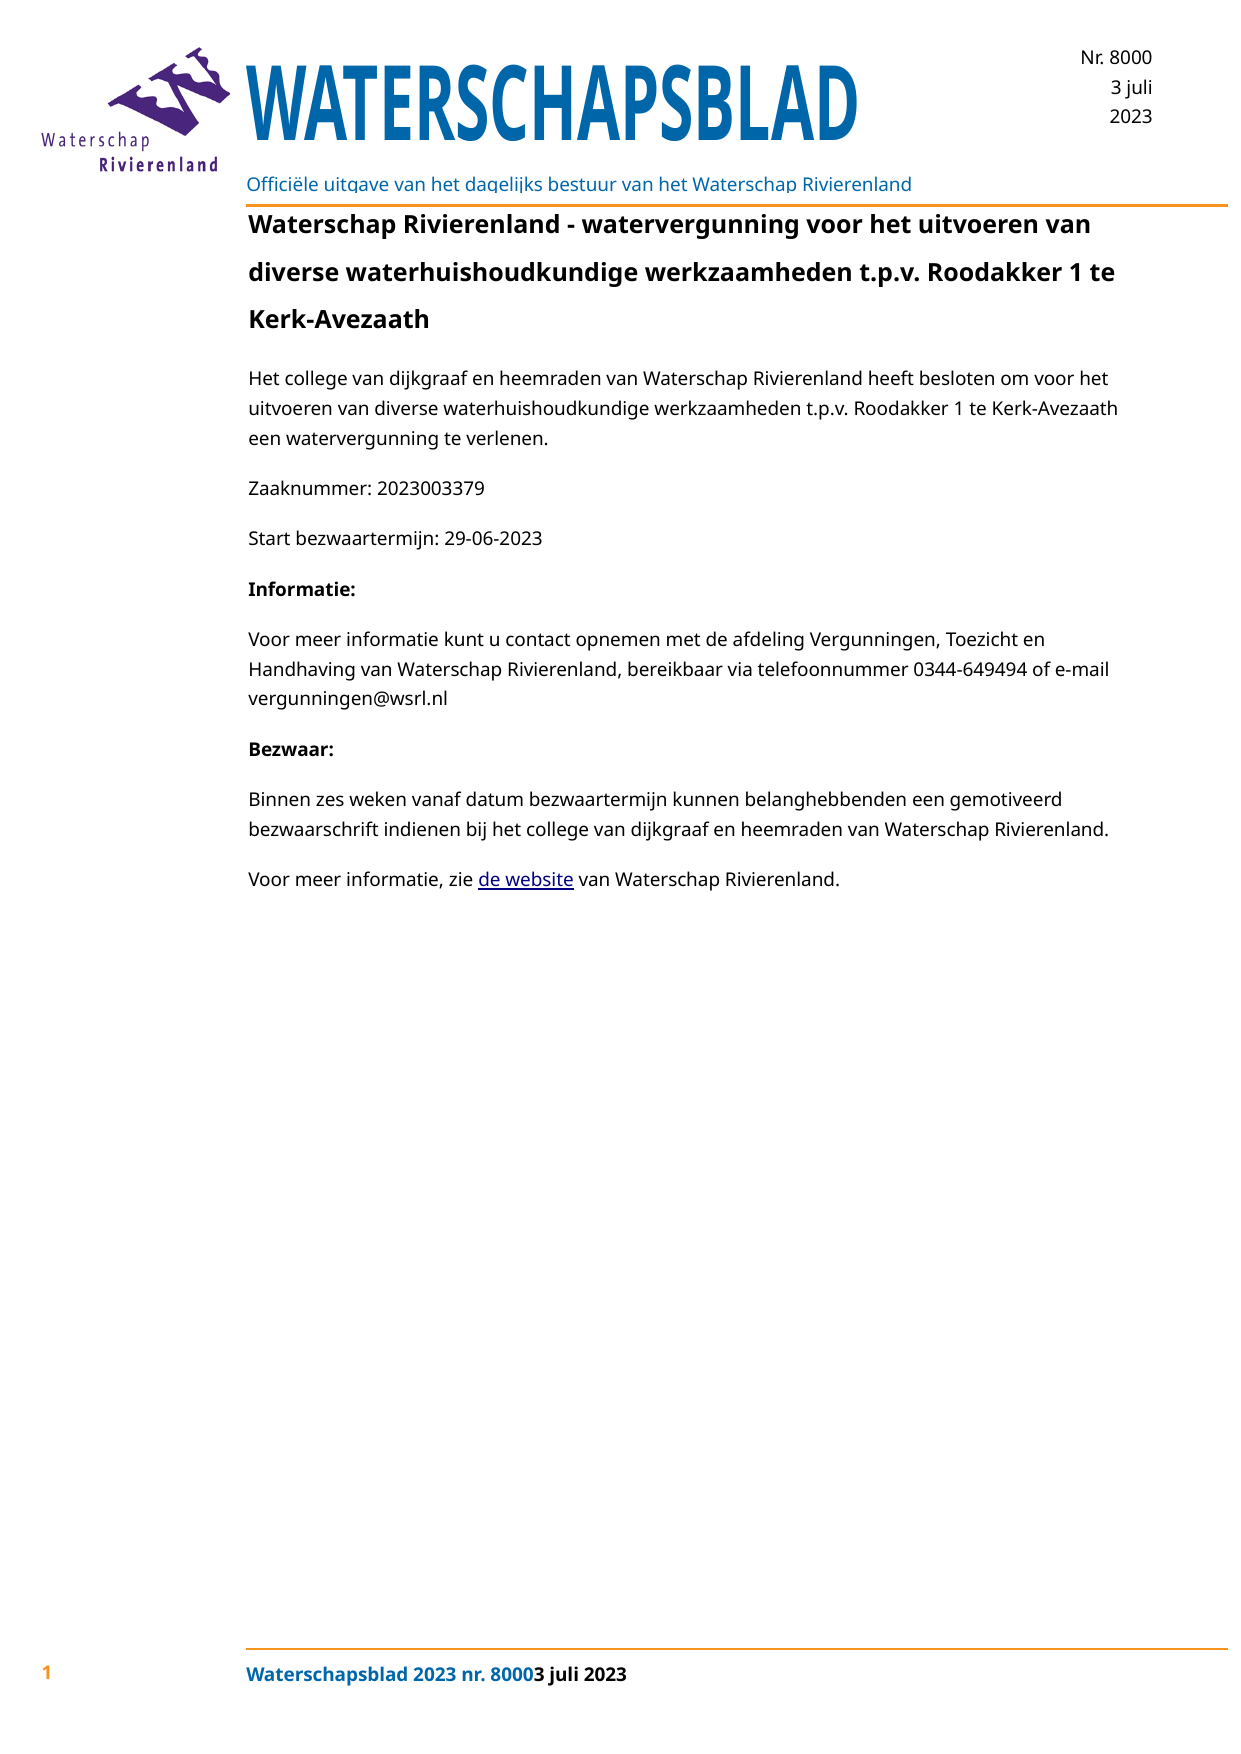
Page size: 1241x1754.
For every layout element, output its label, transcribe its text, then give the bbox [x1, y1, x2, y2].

text Start bezwaartermijn: 29-06-2023 [248, 526, 1152, 551]
text Binnen zes weken vanaf datum bezwaartermijn kunnen belanghebbenden een gemotiveerd bezwaarschrift indienen bij het college van dijkgraaf en heemraden van Waterschap Rivierenland. [248, 786, 1152, 842]
text Bezwaar: [248, 736, 1152, 762]
text Voor meer informatie kunt u contact opnemen met de afdeling Vergunningen, Toezicht en Handhaving van Waterschap Rivierenland, bereikbaar via telefoonnummer 0344-649494 of e-mail vergunningen@wsrl.nl [248, 626, 1152, 711]
text Informatie: [248, 576, 1152, 602]
picture [41, 47, 231, 172]
text Voor meer informatie, zie de website van Waterschap Rivierenland. [248, 866, 1152, 892]
text Zaaknummer: 2023003379 [248, 475, 1152, 501]
text Het college van dijkgraaf en heemraden van Waterschap Rivierenland heeft besloten om voor het uitvoeren van diverse waterhuishoudkundige werkzaamheden t.p.v. Roodakker 1 te Kerk-Avezaath een watervergunning te verlenen. [248, 366, 1152, 450]
text Waterschap Rivierenland - watervergunning voor het uitvoeren van diverse waterhuishoudkundige werkzaamheden t.p.v. Roodakker 1 te Kerk-Avezaath [248, 207, 1152, 336]
